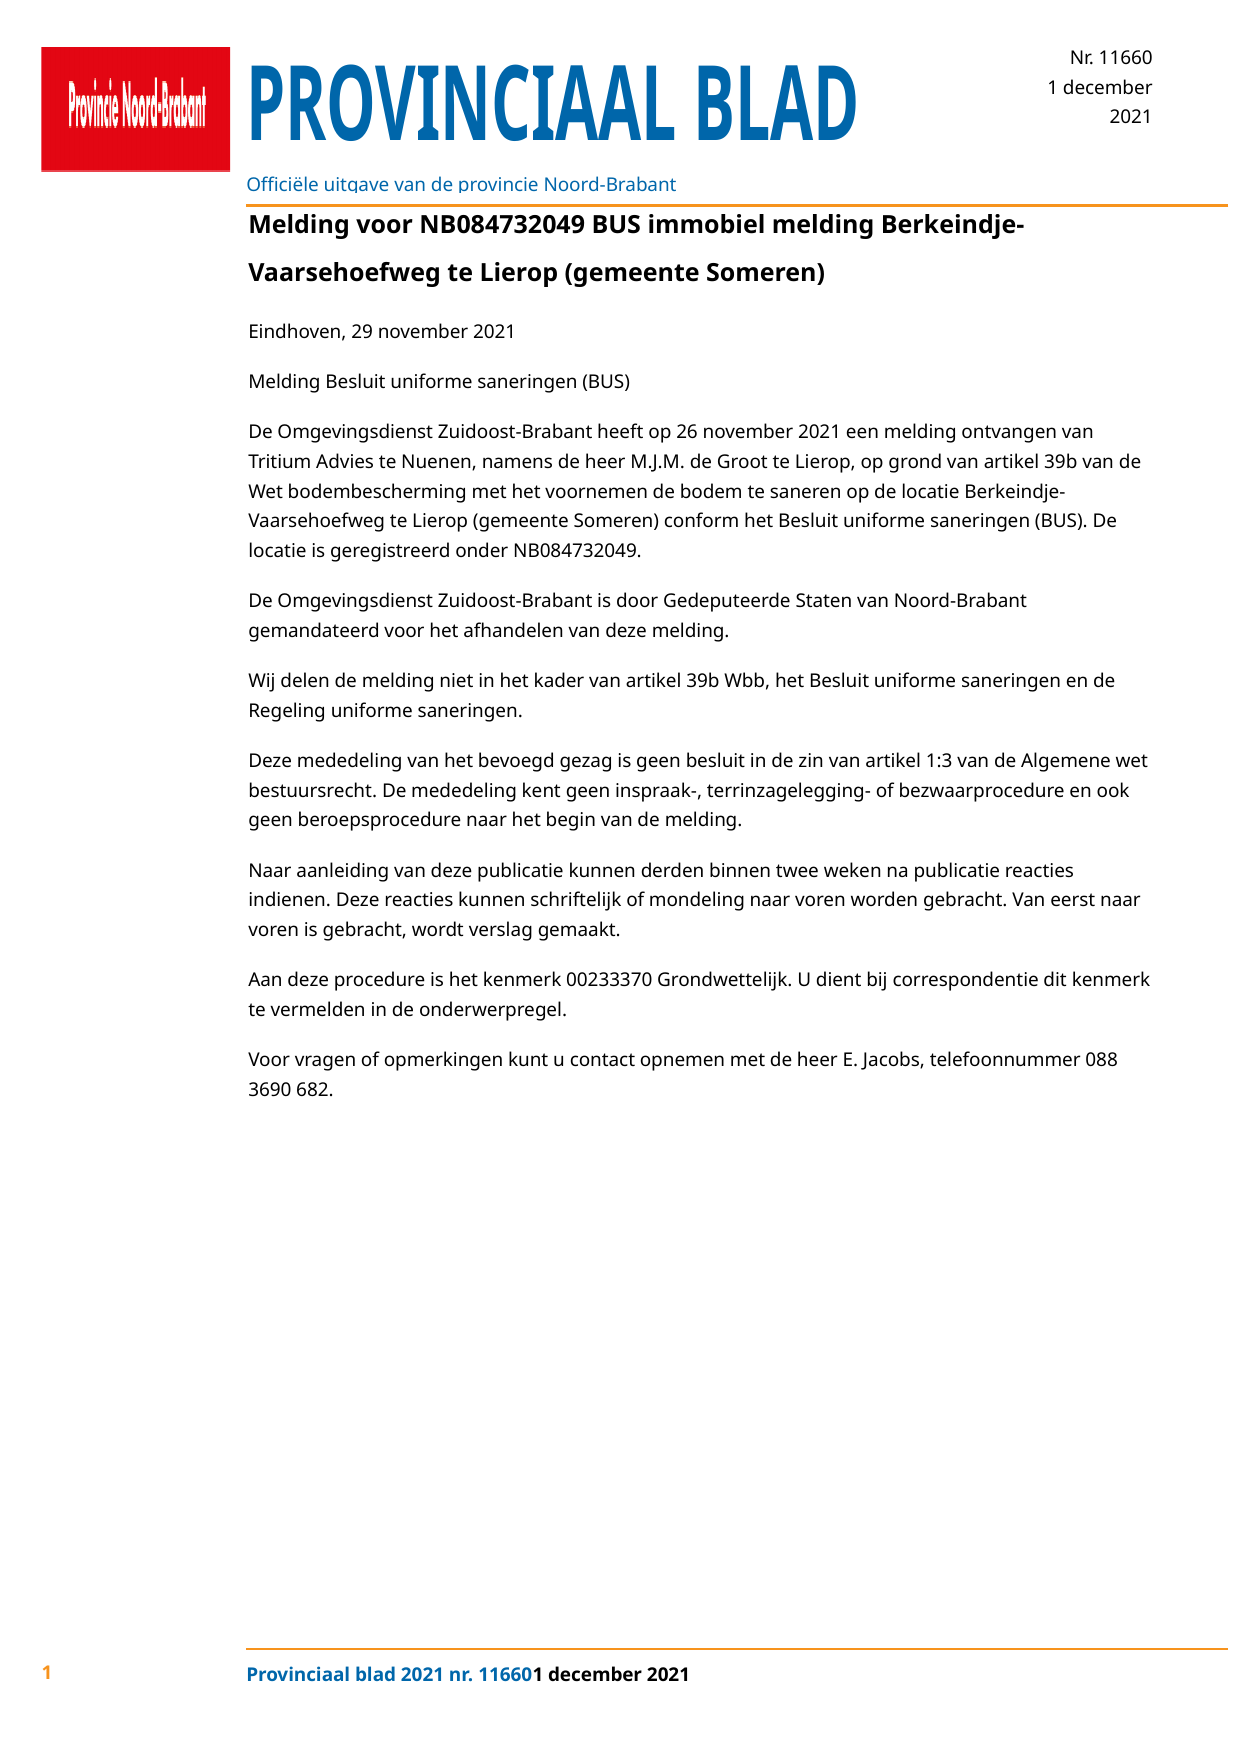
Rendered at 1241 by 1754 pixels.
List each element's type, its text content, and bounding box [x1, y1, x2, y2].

text De Omgevingsdienst Zuidoost-Brabant heeft op 26 november 2021 een melding ontvangen van Tritium Advies te Nuenen, namens de heer M.J.M. de Groot te Lierop, op grond van artikel 39b van de Wet bodembescherming met het voornemen de bodem te saneren op de locatie Berkeindje-Vaarsehoefweg te Lierop (gemeente Someren) conform het Besluit uniforme saneringen (BUS). De locatie is geregistreerd onder NB084732049. [248, 419, 1152, 563]
text Wij delen de melding niet in het kader van artikel 39b Wbb, het Besluit uniforme saneringen en de Regeling uniforme saneringen. [248, 667, 1152, 723]
text Melding voor NB084732049 BUS immobiel melding Berkeindje-Vaarsehoefweg te Lierop (gemeente Someren) [248, 207, 1152, 288]
picture [41, 47, 231, 172]
text Deze mededeling van het bevoegd gezag is geen besluit in de zin van artikel 1:3 van de Algemene wet bestuursrecht. De mededeling kent geen inspraak-, terrinzagelegging- of bezwaarprocedure en ook geen beroepsprocedure naar het begin van de melding. [248, 747, 1152, 832]
text Naar aanleiding van deze publicatie kunnen derden binnen twee weken na publicatie reacties indienen. Deze reacties kunnen schriftelijk of mondeling naar voren worden gebracht. Van eerst naar voren is gebracht, wordt verslag gemaakt. [248, 857, 1152, 942]
text Melding Besluit uniforme saneringen (BUS) [248, 368, 1152, 394]
text Voor vragen of opmerkingen kunt u contact opnemen met de heer E. Jacobs, telefoonnummer 088 3690 682. [248, 1047, 1152, 1102]
text Eindhoven, 29 november 2021 [248, 318, 1152, 344]
text Aan deze procedure is het kenmerk 00233370 Grondwettelijk. U dient bij correspondentie dit kenmerk te vermelden in de onderwerpregel. [248, 967, 1152, 1022]
text De Omgevingsdienst Zuidoost-Brabant is door Gedeputeerde Staten van Noord-Brabant gemandateerd voor het afhandelen van deze melding. [248, 587, 1152, 643]
